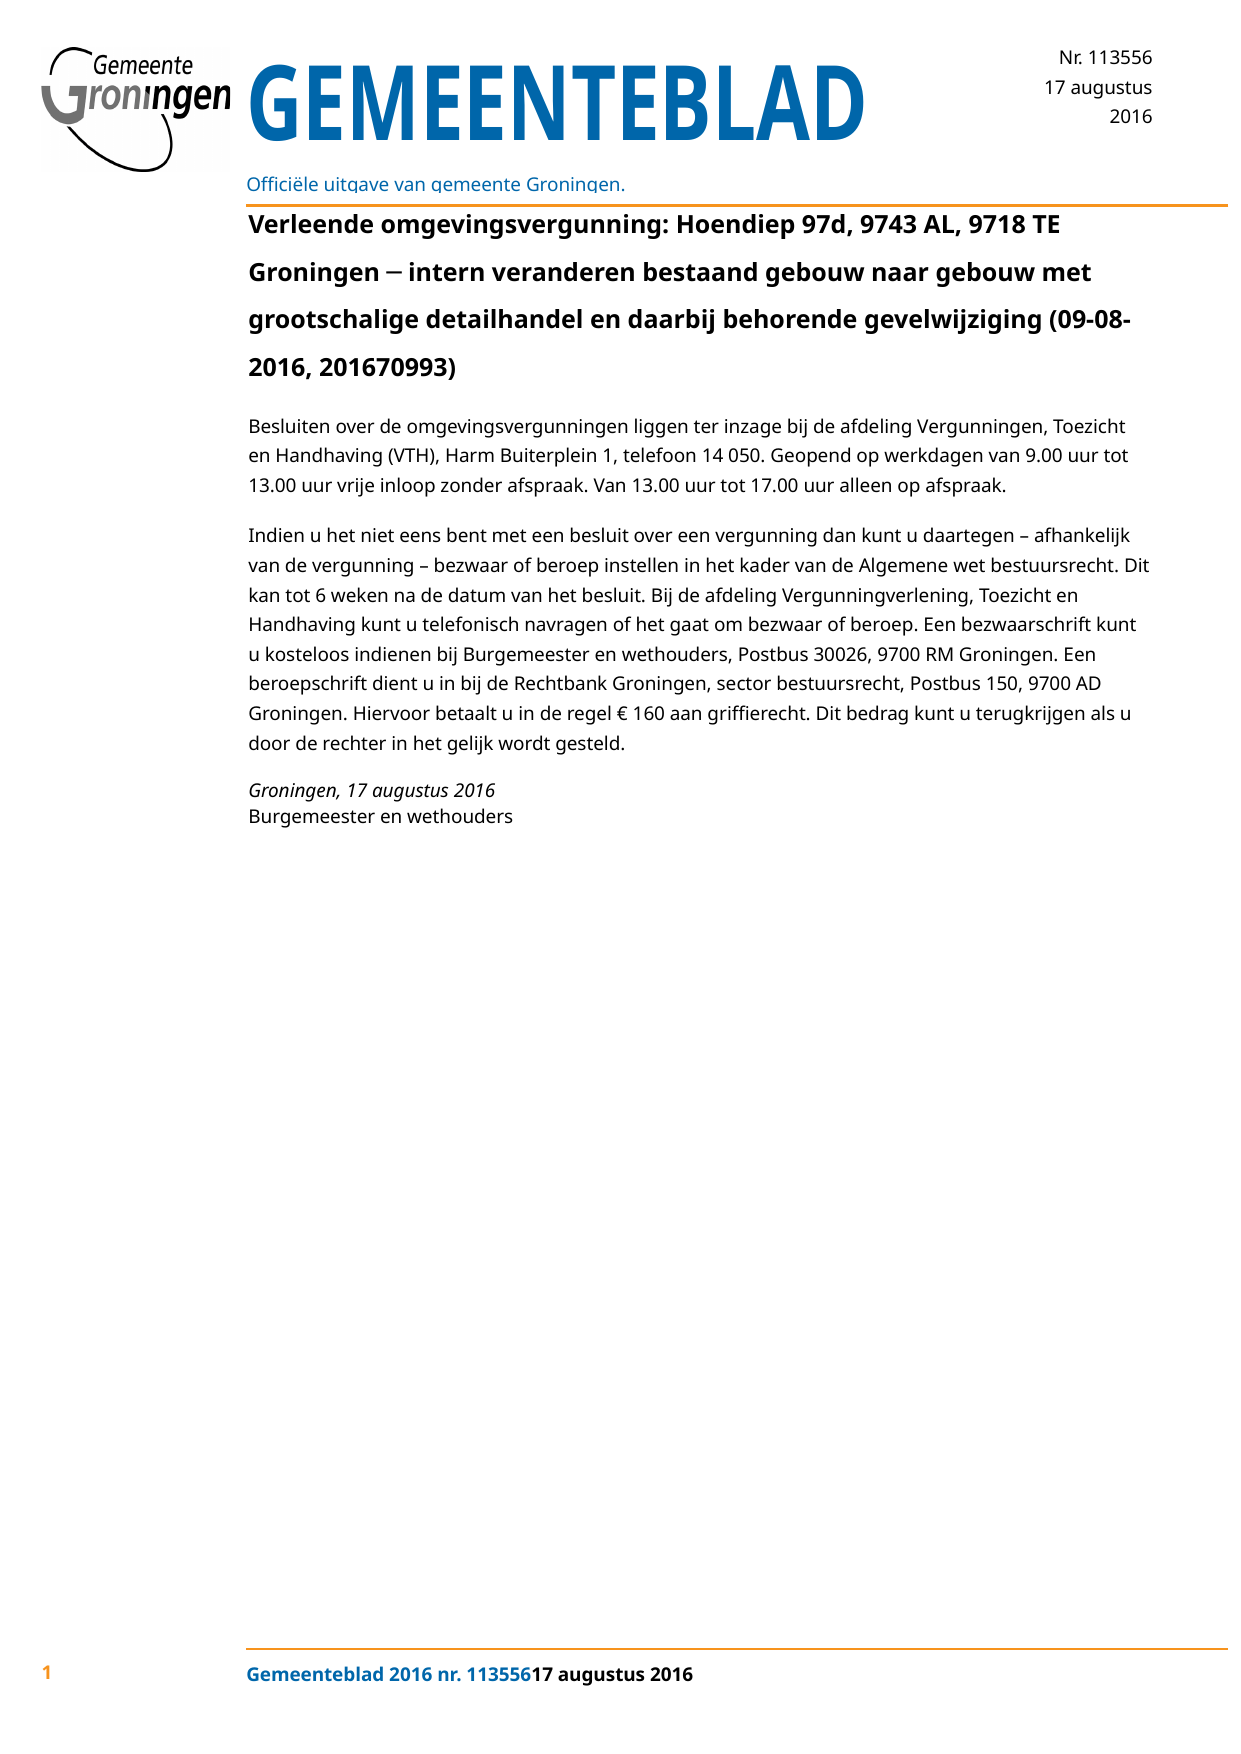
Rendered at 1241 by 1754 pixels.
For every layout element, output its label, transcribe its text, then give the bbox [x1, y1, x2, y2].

text Besluiten over de omgevingsvergunningen liggen ter inzage bij de afdeling Vergunningen, Toezicht en Handhaving (VTH), Harm Buiterplein 1, telefoon 14 050. Geopend op werkdagen van 9.00 uur tot 13.00 uur vrije inloop zonder afspraak. Van 13.00 uur tot 17.00 uur alleen op afspraak. [248, 413, 1152, 498]
text Groningen, 17 augustus 2016 [248, 778, 1152, 803]
picture [41, 47, 231, 172]
text Burgemeester en wethouders [248, 803, 1152, 829]
text Verleende omgevingsvergunning: Hoendiep 97d, 9743 AL, 9718 TE Groningen ─ intern veranderen bestaand gebouw naar gebouw met grootschalige detailhandel en daarbij behorende gevelwijziging (09-08-2016, 201670993) [248, 207, 1152, 384]
text Indien u het niet eens bent met een besluit over een vergunning dan kunt u daartegen – afhankelijk van de vergunning – bezwaar of beroep instellen in het kader van de Algemene wet bestuursrecht. Dit kan tot 6 weken na de datum van het besluit. Bij de afdeling Vergunningverlening, Toezicht en Handhaving kunt u telefonisch navragen of het gaat om bezwaar of beroep. Een bezwaarschrift kunt u kosteloos indienen bij Burgemeester en wethouders, Postbus 30026, 9700 RM Groningen. Een beroepschrift dient u in bij de Rechtbank Groningen, sector bestuursrecht, Postbus 150, 9700 AD Groningen. Hiervoor betaalt u in de regel € 160 aan griffierecht. Dit bedrag kunt u terugkrijgen als u door de rechter in het gelijk wordt gesteld. [248, 523, 1152, 756]
